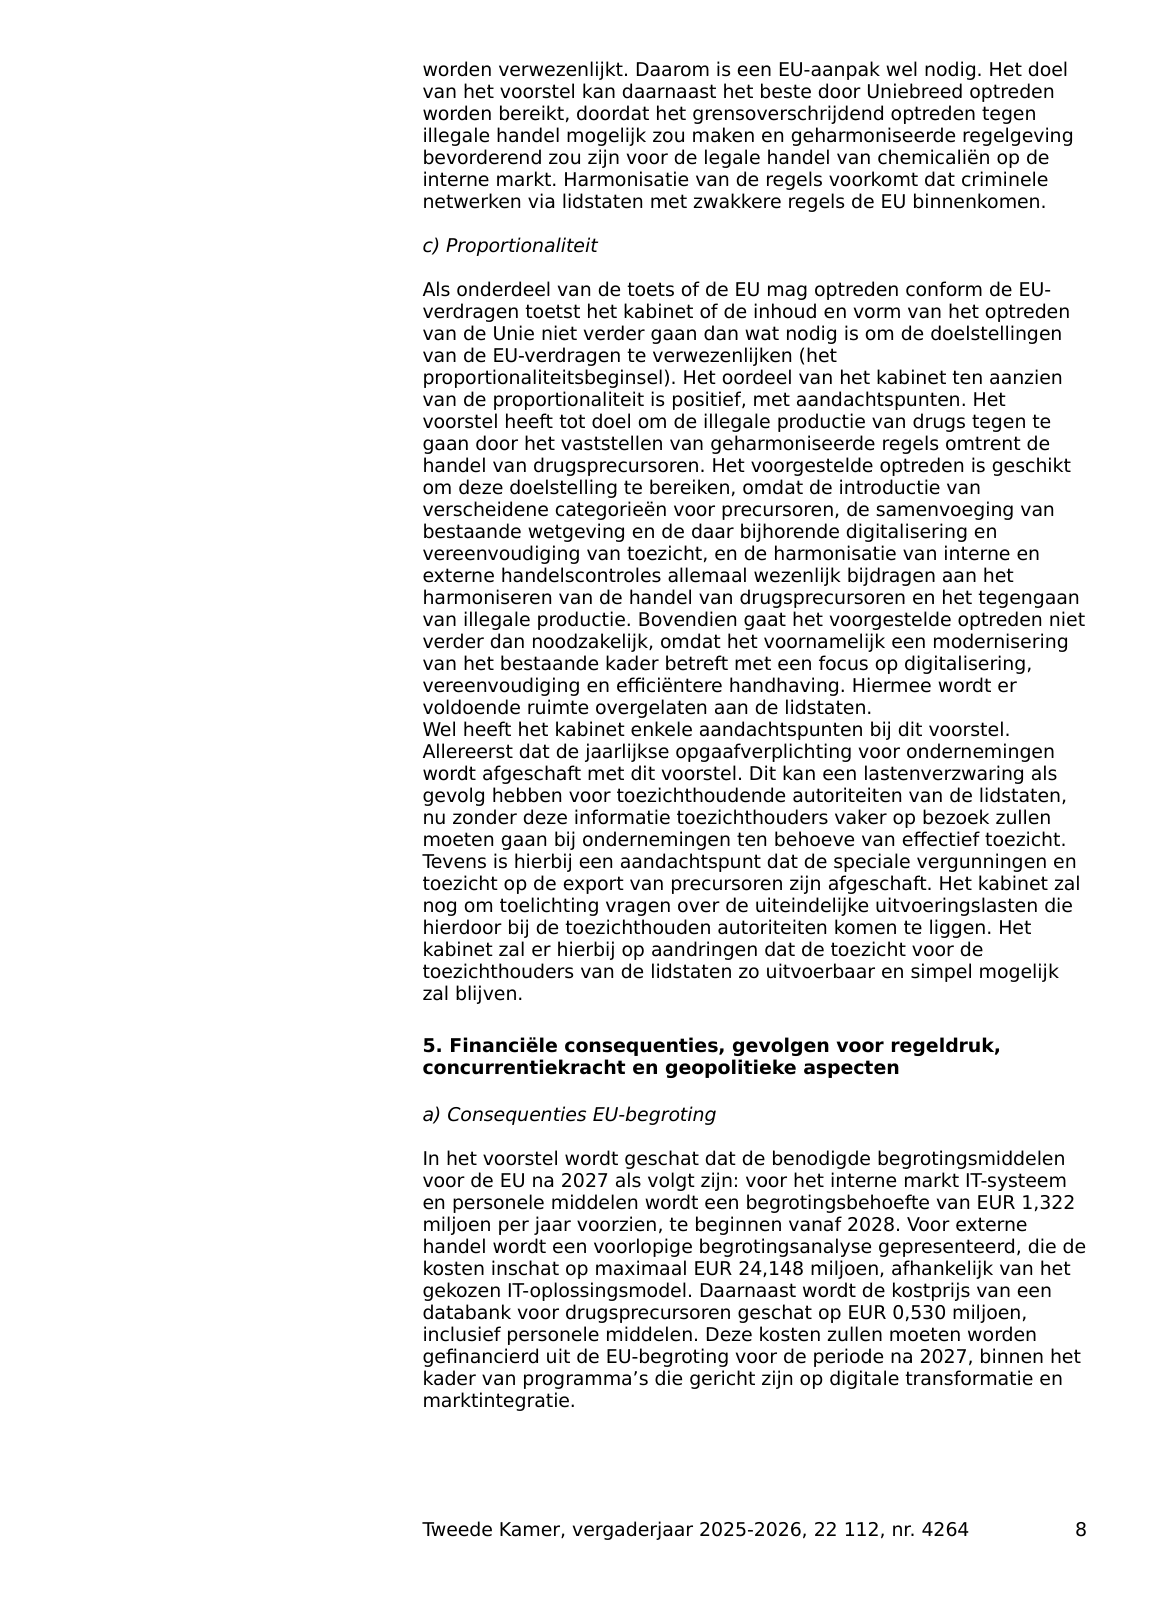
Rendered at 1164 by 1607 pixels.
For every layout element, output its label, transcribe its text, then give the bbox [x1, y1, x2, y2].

subtitle 5. Financiële consequenties, gevolgen voor regeldruk, concurrentiekracht en geopolitieke aspecten [422, 1034, 1087, 1078]
text In het voorstel wordt geschat dat de benodigde begrotingsmiddelen voor de EU na 2027 als volgt zijn: voor het interne markt IT-systeem en personele middelen wordt een begrotingsbehoefte van EUR 1,322 miljoen per jaar voorzien, te beginnen vanaf 2028. Voor externe handel wordt een voorlopige begrotingsanalyse gepresenteerd, die de kosten inschat op maximaal EUR 24,148 miljoen, afhankelijk van het gekozen IT-oplossingsmodel. Daarnaast wordt de kostprijs van een databank voor drugsprecursoren geschat op EUR 0,530 miljoen, inclusief personele middelen. Deze kosten zullen moeten worden gefinancierd uit de EU-begroting voor de periode na 2027, binnen het kader van programma’s die gericht zijn op digitale transformatie en marktintegratie. [422, 1148, 1087, 1411]
text Als onderdeel van de toets of de EU mag optreden conform de EU-verdragen toetst het kabinet of de inhoud en vorm van het optreden van de Unie niet verder gaan dan wat nodig is om de doelstellingen van de EU-verdragen te verwezenlijken (het proportionaliteitsbeginsel). Het oordeel van het kabinet ten aanzien van de proportionaliteit is positief, met aandachtspunten. Het voorstel heeft tot doel om de illegale productie van drugs tegen te gaan door het vaststellen van geharmoniseerde regels omtrent de handel van drugsprecursoren. Het voorgestelde optreden is geschikt om deze doelstelling te bereiken, omdat de introductie van verscheidene categorieën voor precursoren, de samenvoeging van bestaande wetgeving en de daar bijhorende digitalisering en vereenvoudiging van toezicht, en de harmonisatie van interne en externe handelscontroles allemaal wezenlijk bijdragen aan het harmoniseren van de handel van drugsprecursoren en het tegengaan van illegale productie. Bovendien gaat het voorgestelde optreden niet verder dan noodzakelijk, omdat het voornamelijk een modernisering van het bestaande kader betreft met een focus op digitalisering, vereenvoudiging en efficiëntere handhaving. Hiermee wordt er voldoende ruimte overgelaten aan de lidstaten. [422, 279, 1087, 719]
text worden verwezenlijkt. Daarom is een EU-aanpak wel nodig. Het doel van het voorstel kan daarnaast het beste door Uniebreed optreden worden bereikt, doordat het grensoverschrijdend optreden tegen illegale handel mogelijk zou maken en geharmoniseerde regelgeving bevorderend zou zijn voor de legale handel van chemicaliën op de interne markt. Harmonisatie van de regels voorkomt dat criminele netwerken via lidstaten met zwakkere regels de EU binnenkomen. [422, 59, 1087, 213]
subtitle a) Consequenties EU-begroting [422, 1103, 1087, 1126]
subtitle c) Proportionaliteit [422, 235, 1087, 257]
text Wel heeft het kabinet enkele aandachtspunten bij dit voorstel. Allereerst dat de jaarlijkse opgaafverplichting voor ondernemingen wordt afgeschaft met dit voorstel. Dit kan een lastenverzwaring als gevolg hebben voor toezichthoudende autoriteiten van de lidstaten, nu zonder deze informatie toezichthouders vaker op bezoek zullen moeten gaan bij ondernemingen ten behoeve van effectief toezicht. Tevens is hierbij een aandachtspunt dat de speciale vergunningen en toezicht op de export van precursoren zijn afgeschaft. Het kabinet zal nog om toelichting vragen over de uiteindelijke uitvoeringslasten die hierdoor bij de toezichthouden autoriteiten komen te liggen. Het kabinet zal er hierbij op aandringen dat de toezicht voor de toezichthouders van de lidstaten zo uitvoerbaar en simpel mogelijk zal blijven. [422, 719, 1087, 1004]
